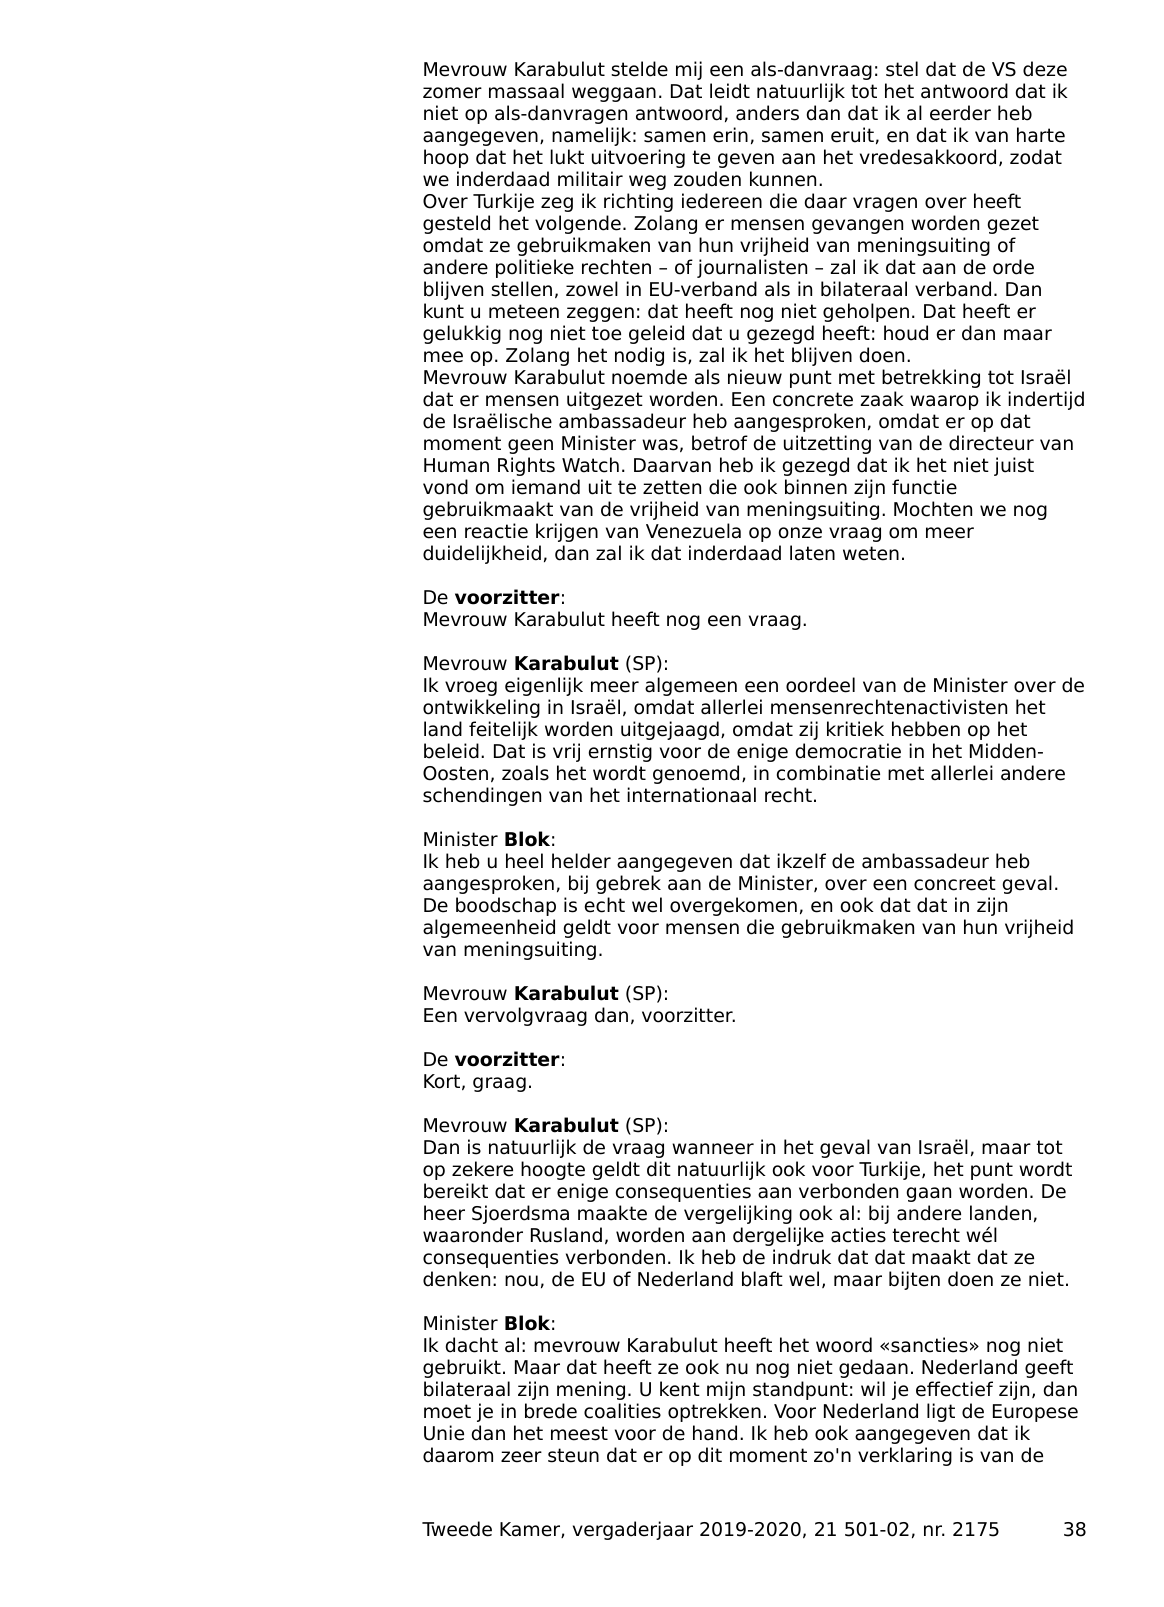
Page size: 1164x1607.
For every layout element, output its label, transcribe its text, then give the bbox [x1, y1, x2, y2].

text Kort, graag. [422, 1071, 1087, 1093]
text De voorzitter: [422, 1049, 1087, 1071]
text Mevrouw Karabulut (SP): [422, 983, 1087, 1005]
text Ik vroeg eigenlijk meer algemeen een oordeel van de Minister over de ontwikkeling in Israël, omdat allerlei mensenrechtenactivisten het land feitelijk worden uitgejaagd, omdat zij kritiek hebben op het beleid. Dat is vrij ernstig voor de enige democratie in het Midden-Oosten, zoals het wordt genoemd, in combinatie met allerlei andere schendingen van het internationaal recht. [422, 675, 1087, 807]
text Mevrouw Karabulut noemde als nieuw punt met betrekking tot Israël dat er mensen uitgezet worden. Een concrete zaak waarop ik indertijd de Israëlische ambassadeur heb aangesproken, omdat er op dat moment geen Minister was, betrof de uitzetting van de directeur van Human Rights Watch. Daarvan heb ik gezegd dat ik het niet juist vond om iemand uit te zetten die ook binnen zijn functie gebruikmaakt van de vrijheid van meningsuiting. Mochten we nog een reactie krijgen van Venezuela op onze vraag om meer duidelijkheid, dan zal ik dat inderdaad laten weten. [422, 367, 1087, 564]
text De voorzitter: [422, 587, 1087, 609]
text Mevrouw Karabulut heeft nog een vraag. [422, 609, 1087, 631]
text Dan is natuurlijk de vraag wanneer in het geval van Israël, maar tot op zekere hoogte geldt dit natuurlijk ook voor Turkije, het punt wordt bereikt dat er enige consequenties aan verbonden gaan worden. De heer Sjoerdsma maakte de vergelijking ook al: bij andere landen, waaronder Rusland, worden aan dergelijke acties terecht wél consequenties verbonden. Ik heb de indruk dat dat maakt dat ze denken: nou, de EU of Nederland blaft wel, maar bijten doen ze niet. [422, 1137, 1087, 1291]
text Minister Blok: [422, 829, 1087, 851]
text Mevrouw Karabulut stelde mij een als-danvraag: stel dat de VS deze zomer massaal weggaan. Dat leidt natuurlijk tot het antwoord dat ik niet op als-danvragen antwoord, anders dan dat ik al eerder heb aangegeven, namelijk: samen erin, samen eruit, en dat ik van harte hoop dat het lukt uitvoering te geven aan het vredesakkoord, zodat we inderdaad militair weg zouden kunnen. [422, 59, 1087, 191]
text Mevrouw Karabulut (SP): [422, 1115, 1087, 1137]
text Ik heb u heel helder aangegeven dat ikzelf de ambassadeur heb aangesproken, bij gebrek aan de Minister, over een concreet geval. De boodschap is echt wel overgekomen, en ook dat dat in zijn algemeenheid geldt voor mensen die gebruikmaken van hun vrijheid van meningsuiting. [422, 851, 1087, 961]
text Over Turkije zeg ik richting iedereen die daar vragen over heeft gesteld het volgende. Zolang er mensen gevangen worden gezet omdat ze gebruikmaken van hun vrijheid van meningsuiting of andere politieke rechten – of journalisten – zal ik dat aan de orde blijven stellen, zowel in EU-verband als in bilateraal verband. Dan kunt u meteen zeggen: dat heeft nog niet geholpen. Dat heeft er gelukkig nog niet toe geleid dat u gezegd heeft: houd er dan maar mee op. Zolang het nodig is, zal ik het blijven doen. [422, 191, 1087, 367]
text Een vervolgvraag dan, voorzitter. [422, 1005, 1087, 1027]
text Minister Blok: [422, 1313, 1087, 1335]
text Mevrouw Karabulut (SP): [422, 653, 1087, 675]
text Ik dacht al: mevrouw Karabulut heeft het woord «sancties» nog niet gebruikt. Maar dat heeft ze ook nu nog niet gedaan. Nederland geeft bilateraal zijn mening. U kent mijn standpunt: wil je effectief zijn, dan moet je in brede coalities optrekken. Voor Nederland ligt de Europese Unie dan het meest voor de hand. Ik heb ook aangegeven dat ik daarom zeer steun dat er op dit moment zo'n verklaring is van de [422, 1335, 1087, 1467]
